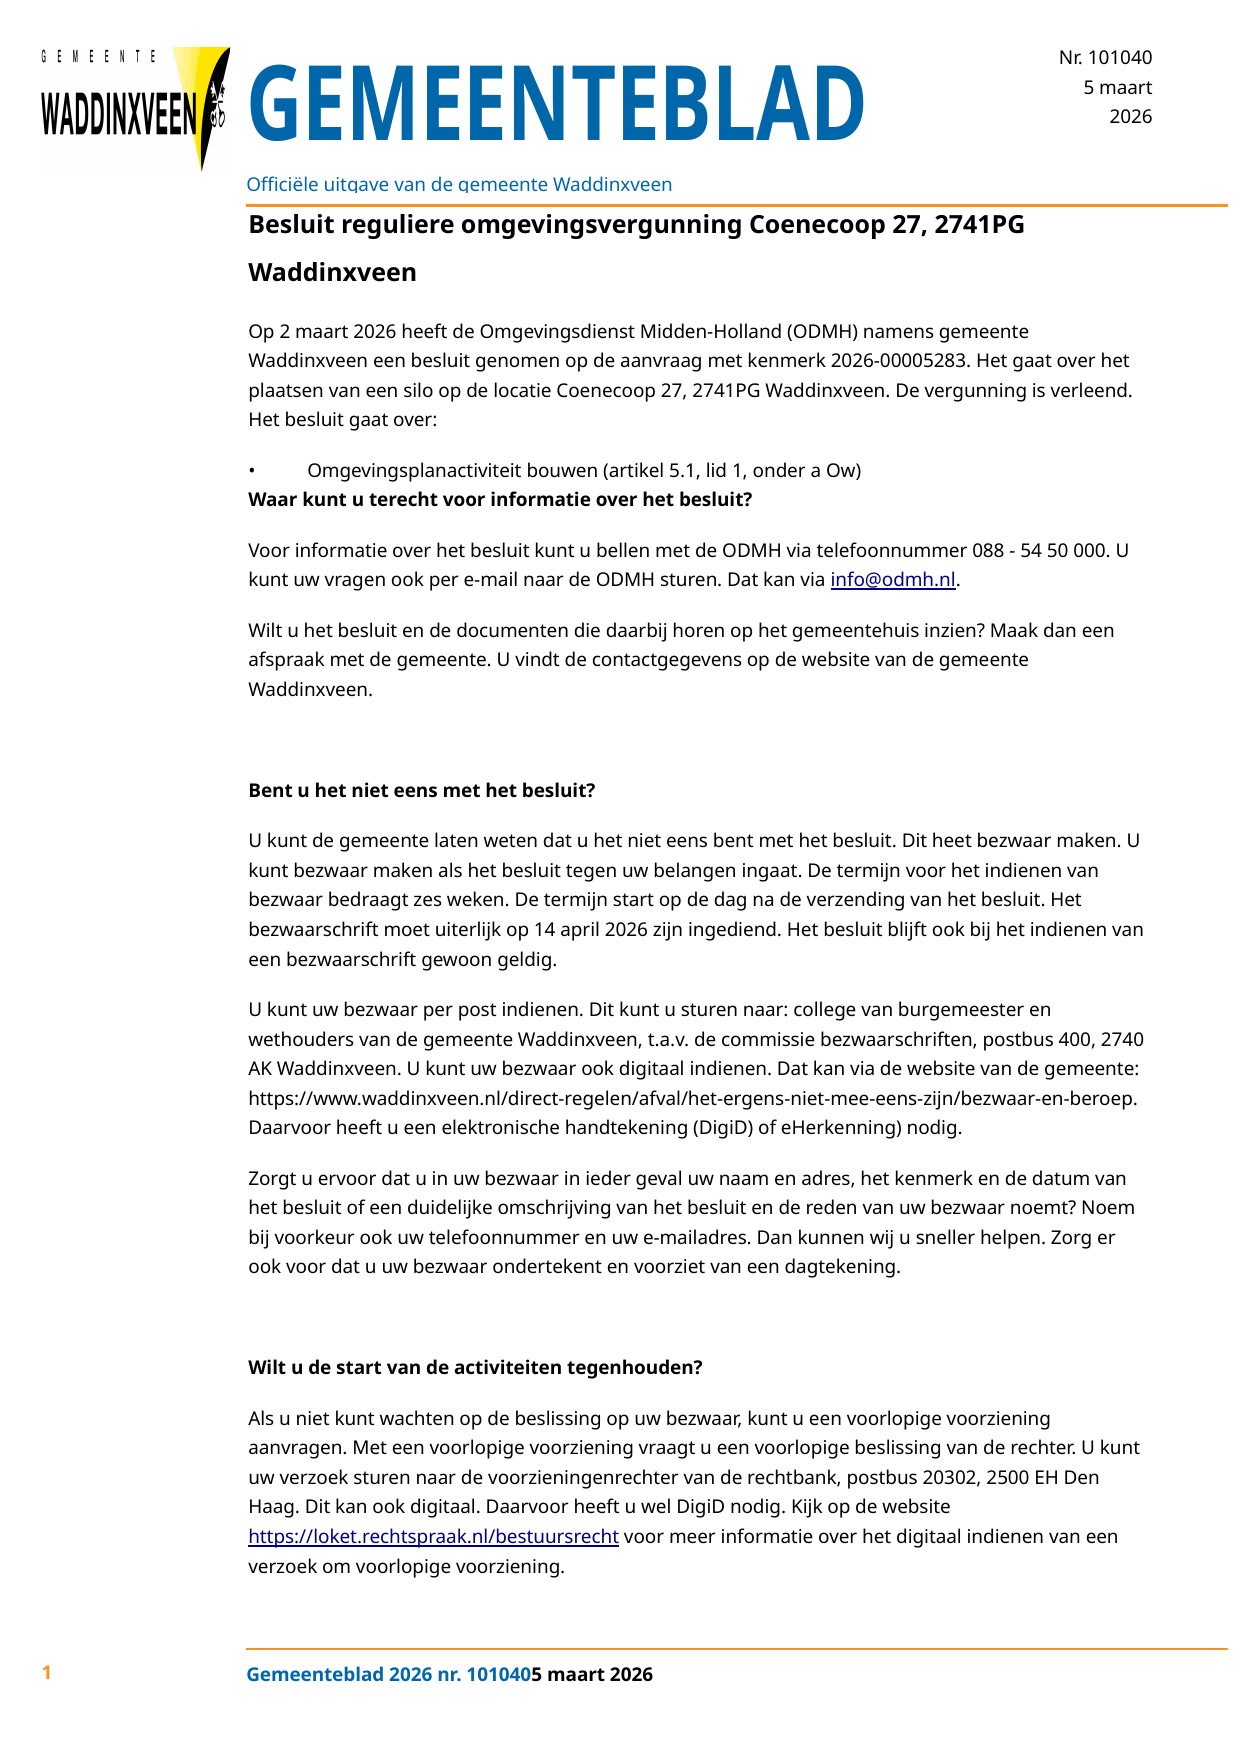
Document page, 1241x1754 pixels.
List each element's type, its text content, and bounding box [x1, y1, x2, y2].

text Bent u het niet eens met het besluit? [248, 777, 1152, 803]
text Zorgt u ervoor dat u in uw bezwaar in ieder geval uw naam en adres, het kenmerk en de datum van het besluit of een duidelijke omschrijving van het besluit en de reden van uw bezwaar noemt? Noem bij voorkeur ook uw telefoonnummer en uw e-mailadres. Dan kunnen wij u sneller helpen. Zorg er ook voor dat u uw bezwaar ondertekent en voorziet van een dagtekening. [248, 1165, 1152, 1279]
text Waar kunt u terecht voor informatie over het besluit? [248, 487, 1152, 512]
text U kunt de gemeente laten weten dat u het niet eens bent met het besluit. Dit heet bezwaar maken. U kunt bezwaar maken als het besluit tegen uw belangen ingaat. De termijn voor het indienen van bezwaar bedraagt zes weken. De termijn start op de dag na de verzending van het besluit. Het bezwaarschrift moet uiterlijk op 14 april 2026 zijn ingediend. Het besluit blijft ook bij het indienen van een bezwaarschrift gewoon geldig. [248, 827, 1152, 972]
picture [41, 47, 231, 172]
text Wilt u het besluit en de documenten die daarbij horen op het gemeentehuis inzien? Maak dan een afspraak met de gemeente. U vindt de contactgegevens op de website van de gemeente Waddinxveen. [248, 617, 1152, 702]
text U kunt uw bezwaar per post indienen. Dit kunt u sturen naar: college van burgemeester en wethouders van de gemeente Waddinxveen, t.a.v. de commissie bezwaarschriften, postbus 400, 2740 AK Waddinxveen. U kunt uw bezwaar ook digitaal indienen. Dat kan via de website van de gemeente: https://www.waddinxveen.nl/direct-regelen/afval/het-ergens-niet-mee-eens-zijn/bezwaar-en-beroep. Daarvoor heeft u een elektronische handtekening (DigiD) of eHerkenning) nodig. [248, 996, 1152, 1140]
text Besluit reguliere omgevingsvergunning Coenecoop 27, 2741PG Waddinxveen [248, 207, 1152, 288]
text Op 2 maart 2026 heeft de Omgevingsdienst Midden-Holland (ODMH) namens gemeente Waddinxveen een besluit genomen op de aanvraag met kenmerk 2026-00005283. Het gaat over het plaatsen van een silo op de locatie Coenecoop 27, 2741PG Waddinxveen. De vergunning is verleend. Het besluit gaat over: [248, 318, 1152, 432]
list Omgevingsplanactiviteit bouwen (artikel 5.1, lid 1, onder a Ow) [248, 457, 1152, 483]
text Als u niet kunt wachten op de beslissing op uw bezwaar, kunt u een voorlopige voorziening aanvragen. Met een voorlopige voorziening vraagt u een voorlopige beslissing van de rechter. U kunt uw verzoek sturen naar de voorzieningenrechter van de rechtbank, postbus 20302, 2500 EH Den Haag. Dit kan ook digitaal. Daarvoor heeft u wel DigiD nodig. Kijk op de website https://loket.rechtspraak.nl/bestuursrecht voor meer informatie over het digitaal indienen van een verzoek om voorlopige voorziening. [248, 1405, 1152, 1579]
text Voor informatie over het besluit kunt u bellen met de ODMH via telefoonnummer 088 - 54 50 000. U kunt uw vragen ook per e-mail naar de ODMH sturen. Dat kan via info@odmh.nl. [248, 537, 1152, 592]
text Wilt u de start van de activiteiten tegenhouden? [248, 1354, 1152, 1380]
